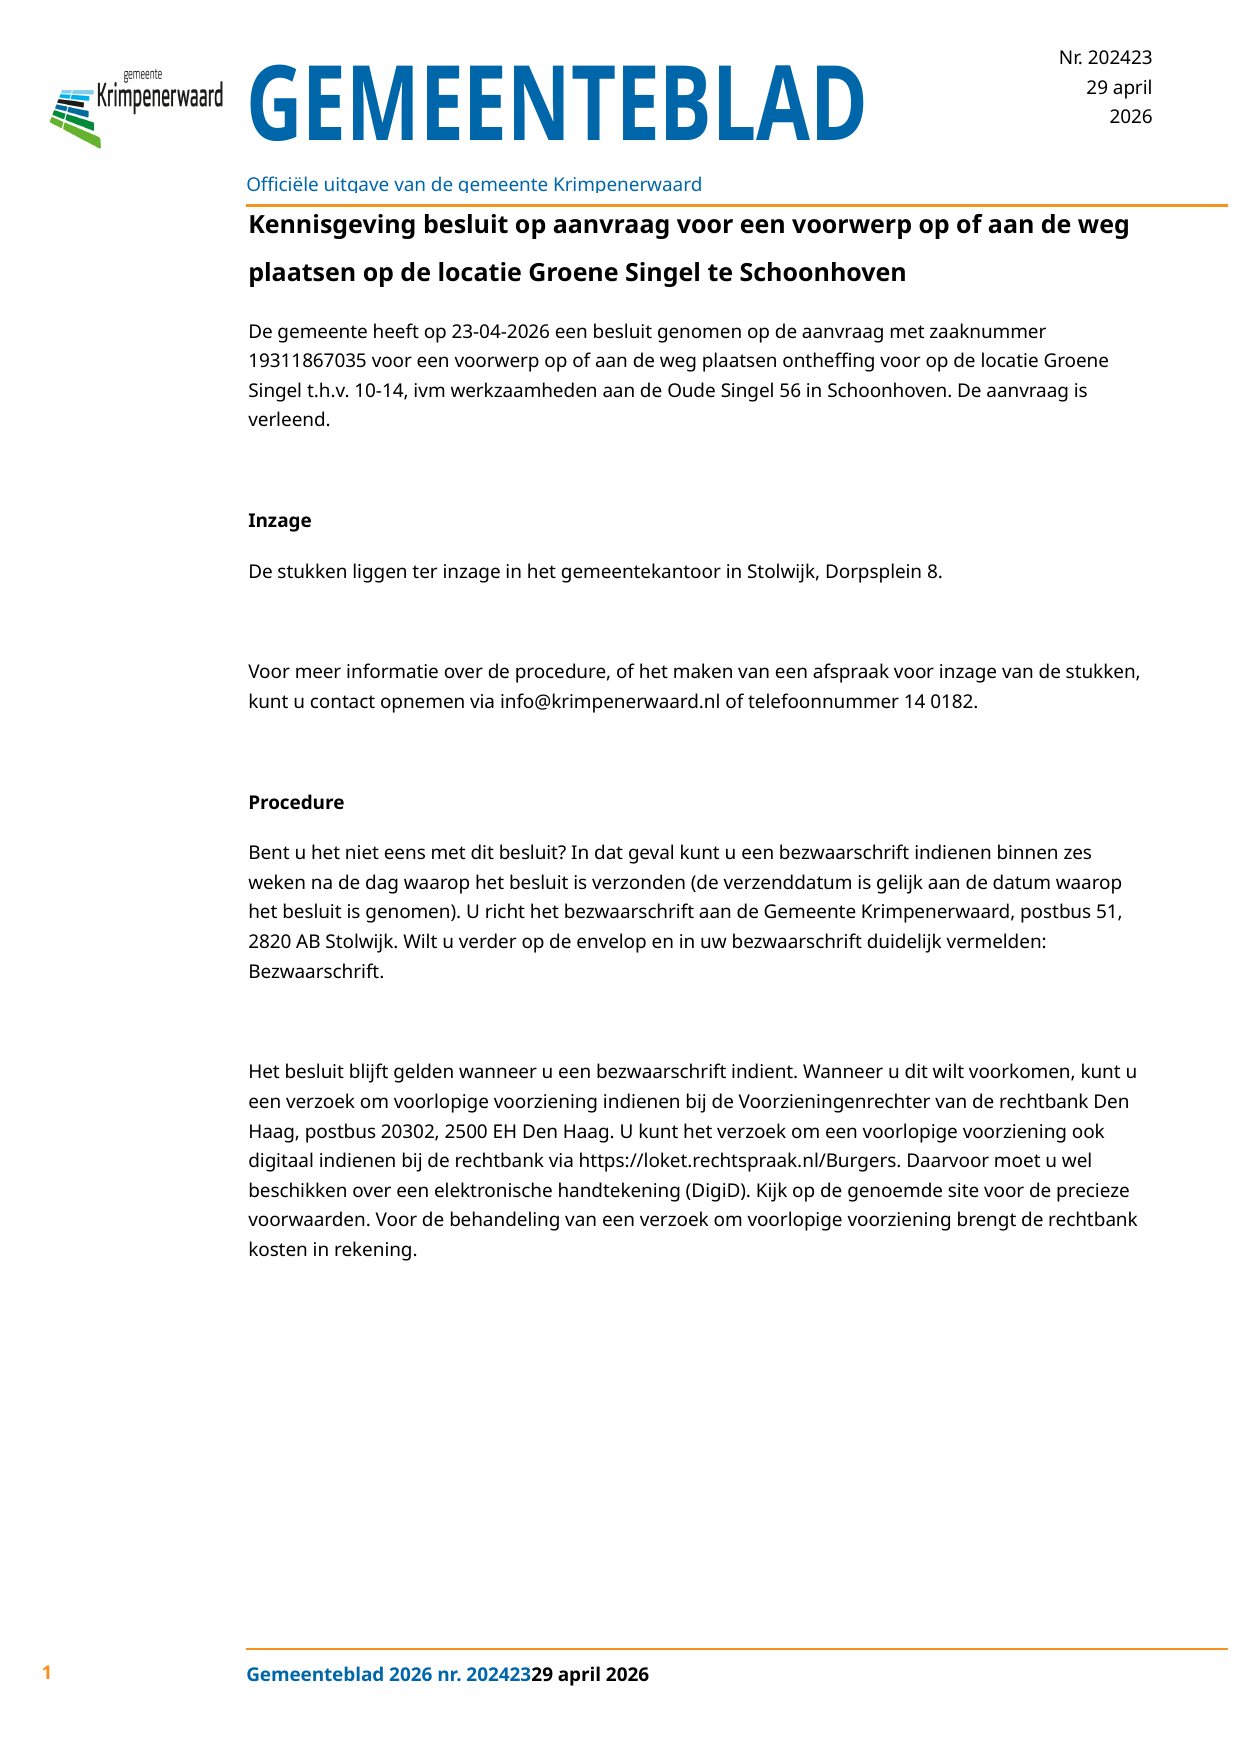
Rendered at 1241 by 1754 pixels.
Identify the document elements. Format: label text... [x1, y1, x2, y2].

text Het besluit blijft gelden wanneer u een bezwaarschrift indient. Wanneer u dit wilt voorkomen, kunt u een verzoek om voorlopige voorziening indienen bij de Voorzieningenrechter van de rechtbank Den Haag, postbus 20302, 2500 EH Den Haag. U kunt het verzoek om een voorlopige voorziening ook digitaal indienen bij de rechtbank via https://loket.rechtspraak.nl/Burgers. Daarvoor moet u wel beschikken over een elektronische handtekening (DigiD). Kijk op de genoemde site voor de precieze voorwaarden. Voor de behandeling van een verzoek om voorlopige voorziening brengt de rechtbank kosten in rekening. [248, 1059, 1152, 1262]
text Kennisgeving besluit op aanvraag voor een voorwerp op of aan de weg plaatsen op de locatie Groene Singel te Schoonhoven [248, 207, 1152, 288]
picture [41, 47, 231, 172]
text Inzage [248, 507, 1152, 533]
text Procedure [248, 789, 1152, 815]
text De stukken liggen ter inzage in het gemeentekantoor in Stolwijk, Dorpsplein 8. [248, 558, 1152, 584]
text Voor meer informatie over de procedure, of het maken van een afspraak voor inzage van de stukken, kunt u contact opnemen via info@krimpenerwaard.nl of telefoonnummer 14 0182. [248, 659, 1152, 714]
text Bent u het niet eens met dit besluit? In dat geval kunt u een bezwaarschrift indienen binnen zes weken na de dag waarop het besluit is verzonden (de verzenddatum is gelijk aan de datum waarop het besluit is genomen). U richt het bezwaarschrift aan de Gemeente Krimpenerwaard, postbus 51, 2820 AB Stolwijk. Wilt u verder op de envelop en in uw bezwaarschrift duidelijk vermelden: Bezwaarschrift. [248, 839, 1152, 984]
text De gemeente heeft op 23-04-2026 een besluit genomen op de aanvraag met zaaknummer 19311867035 voor een voorwerp op of aan de weg plaatsen ontheffing voor op de locatie Groene Singel t.h.v. 10-14, ivm werkzaamheden aan de Oude Singel 56 in Schoonhoven. De aanvraag is verleend. [248, 318, 1152, 432]
